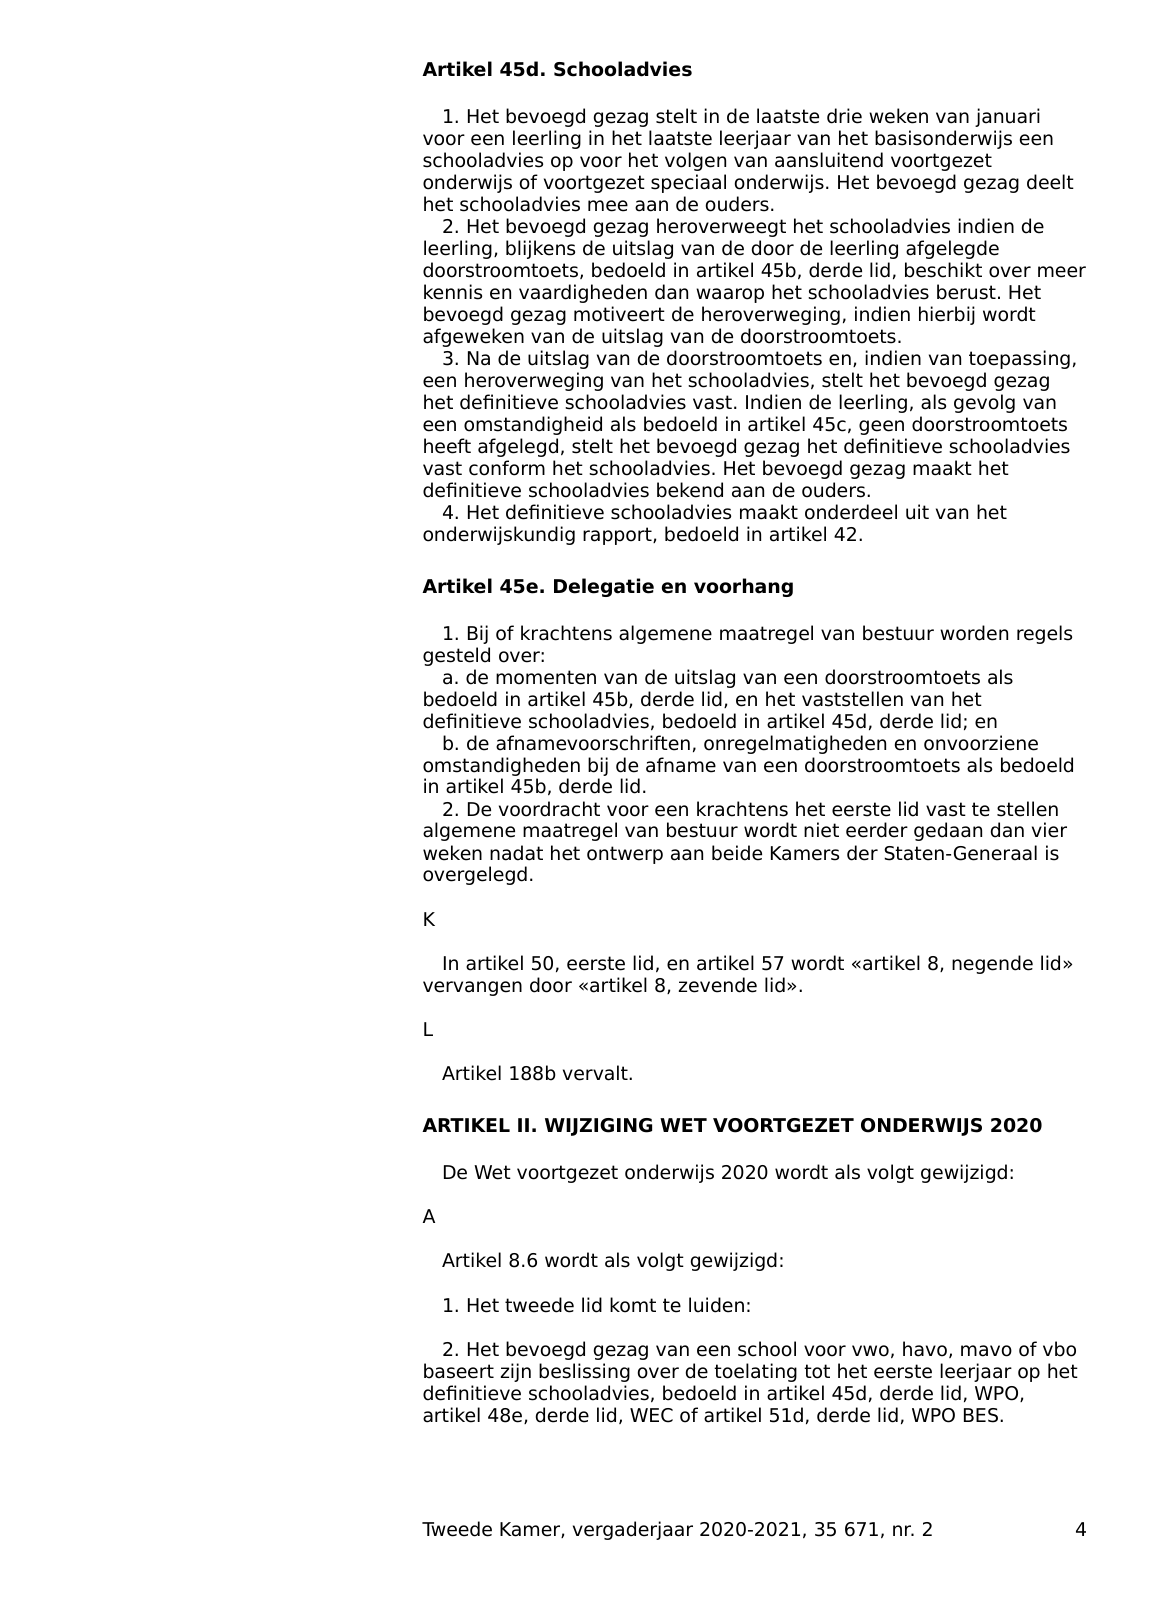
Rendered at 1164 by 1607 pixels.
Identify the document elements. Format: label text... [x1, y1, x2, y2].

text L [422, 1019, 1087, 1041]
text 2. De voordracht voor een krachtens het eerste lid vast te stellen algemene maatregel van bestuur wordt niet eerder gedaan dan vier weken nadat het ontwerp aan beide Kamers der Staten-Generaal is overgelegd. [422, 798, 1087, 886]
text A [422, 1206, 1087, 1228]
text 1. Bij of krachtens algemene maatregel van bestuur worden regels gesteld over: [422, 623, 1087, 667]
text 3. Na de uitslag van de doorstroomtoets en, indien van toepassing, een heroverweging van het schooladvies, stelt het bevoegd gezag het definitieve schooladvies vast. Indien de leerling, als gevolg van een omstandigheid als bedoeld in artikel 45c, geen doorstroomtoets heeft afgelegd, stelt het bevoegd gezag het definitieve schooladvies vast conform het schooladvies. Het bevoegd gezag maakt het definitieve schooladvies bekend aan de ouders. [422, 348, 1087, 502]
text In artikel 50, eerste lid, en artikel 57 wordt «artikel 8, negende lid» vervangen door «artikel 8, zevende lid». [422, 953, 1087, 997]
subtitle Artikel 45e. Delegatie en voorhang [422, 576, 1087, 598]
subtitle ARTIKEL II. WIJZIGING WET VOORTGEZET ONDERWIJS 2020 [422, 1115, 1087, 1137]
text 1. Het tweede lid komt te luiden: [422, 1294, 1087, 1316]
text 1. Het bevoegd gezag stelt in de laatste drie weken van januari voor een leerling in het laatste leerjaar van het basisonderwijs een schooladvies op voor het volgen van aansluitend voortgezet onderwijs of voortgezet speciaal onderwijs. Het bevoegd gezag deelt het schooladvies mee aan de ouders. [422, 106, 1087, 216]
text Artikel 188b vervalt. [422, 1063, 1087, 1085]
text 4. Het definitieve schooladvies maakt onderdeel uit van het onderwijskundig rapport, bedoeld in artikel 42. [422, 502, 1087, 546]
text a. de momenten van de uitslag van een doorstroomtoets als bedoeld in artikel 45b, derde lid, en het vaststellen van het definitieve schooladvies, bedoeld in artikel 45d, derde lid; en [422, 667, 1087, 732]
text 2. Het bevoegd gezag van een school voor vwo, havo, mavo of vbo baseert zijn beslissing over de toelating tot het eerste leerjaar op het definitieve schooladvies, bedoeld in artikel 45d, derde lid, WPO, artikel 48e, derde lid, WEC of artikel 51d, derde lid, WPO BES. [422, 1339, 1087, 1427]
text Artikel 8.6 wordt als volgt gewijzigd: [422, 1250, 1087, 1272]
subtitle Artikel 45d. Schooladvies [422, 59, 1087, 81]
text 2. Het bevoegd gezag heroverweegt het schooladvies indien de leerling, blijkens de uitslag van de door de leerling afgelegde doorstroomtoets, bedoeld in artikel 45b, derde lid, beschikt over meer kennis en vaardigheden dan waarop het schooladvies berust. Het bevoegd gezag motiveert de heroverweging, indien hierbij wordt afgeweken van de uitslag van de doorstroomtoets. [422, 216, 1087, 348]
text De Wet voortgezet onderwijs 2020 wordt als volgt gewijzigd: [422, 1162, 1087, 1184]
text b. de afnamevoorschriften, onregelmatigheden en onvoorziene omstandigheden bij de afname van een doorstroomtoets als bedoeld in artikel 45b, derde lid. [422, 732, 1087, 798]
text K [422, 908, 1087, 931]
